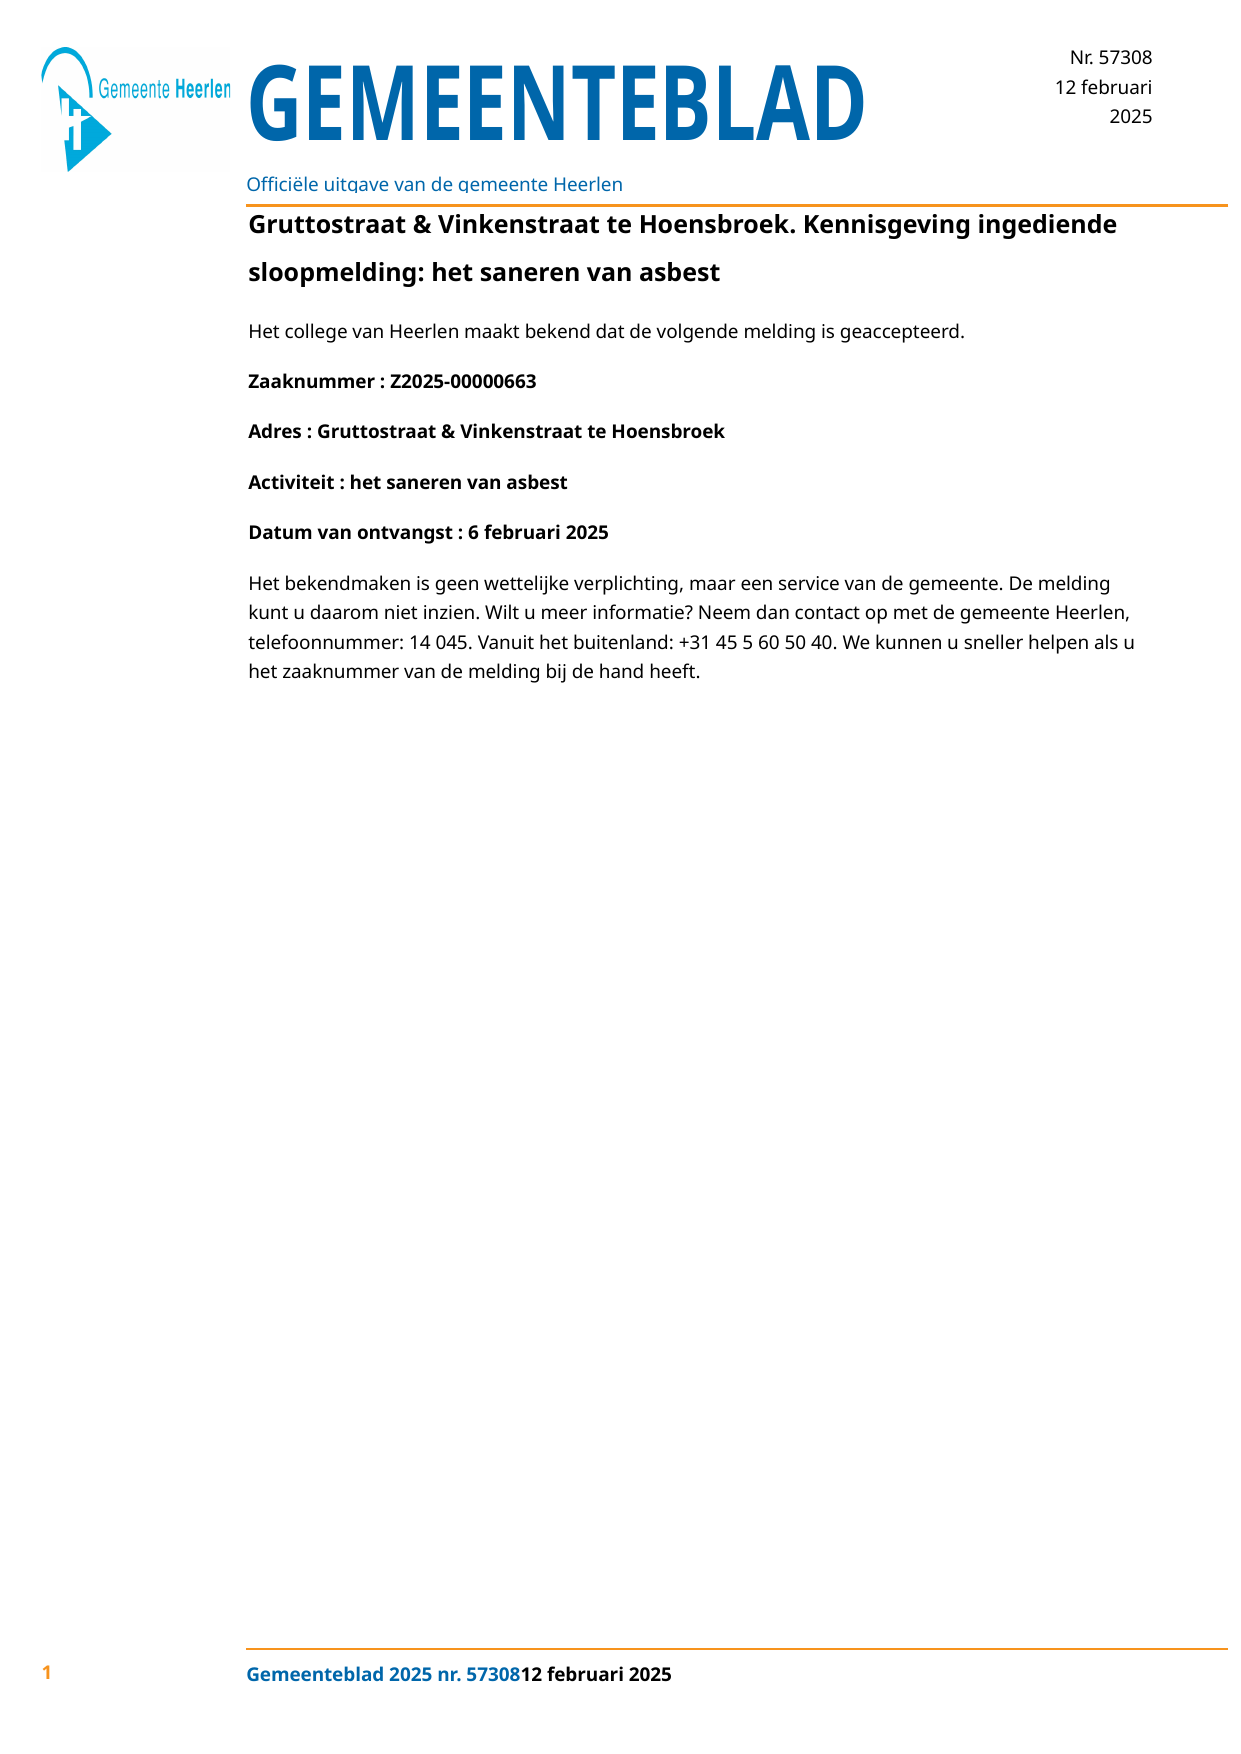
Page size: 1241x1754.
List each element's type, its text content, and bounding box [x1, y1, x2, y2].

text Gruttostraat & Vinkenstraat te Hoensbroek. Kennisgeving ingediende sloopmelding: het saneren van asbest [248, 207, 1152, 288]
text Adres : Gruttostraat & Vinkenstraat te Hoensbroek [248, 419, 1152, 444]
text Het college van Heerlen maakt bekend dat de volgende melding is geaccepteerd. [248, 318, 1152, 344]
text Datum van ontvangst : 6 februari 2025 [248, 519, 1152, 545]
text Activiteit : het saneren van asbest [248, 469, 1152, 495]
picture [41, 47, 59, 70]
picture [41, 47, 231, 172]
text Zaaknummer : Z2025-00000663 [248, 368, 1152, 394]
text Het bekendmaken is geen wettelijke verplichting, maar een service van de gemeente. De melding kunt u daarom niet inzien. Wilt u meer informatie? Neem dan contact op met de gemeente Heerlen, telefoonnummer: 14 045. Vanuit het buitenland: +31 45 5 60 50 40. We kunnen u sneller helpen als u het zaaknummer van de melding bij de hand heeft. [248, 570, 1152, 684]
